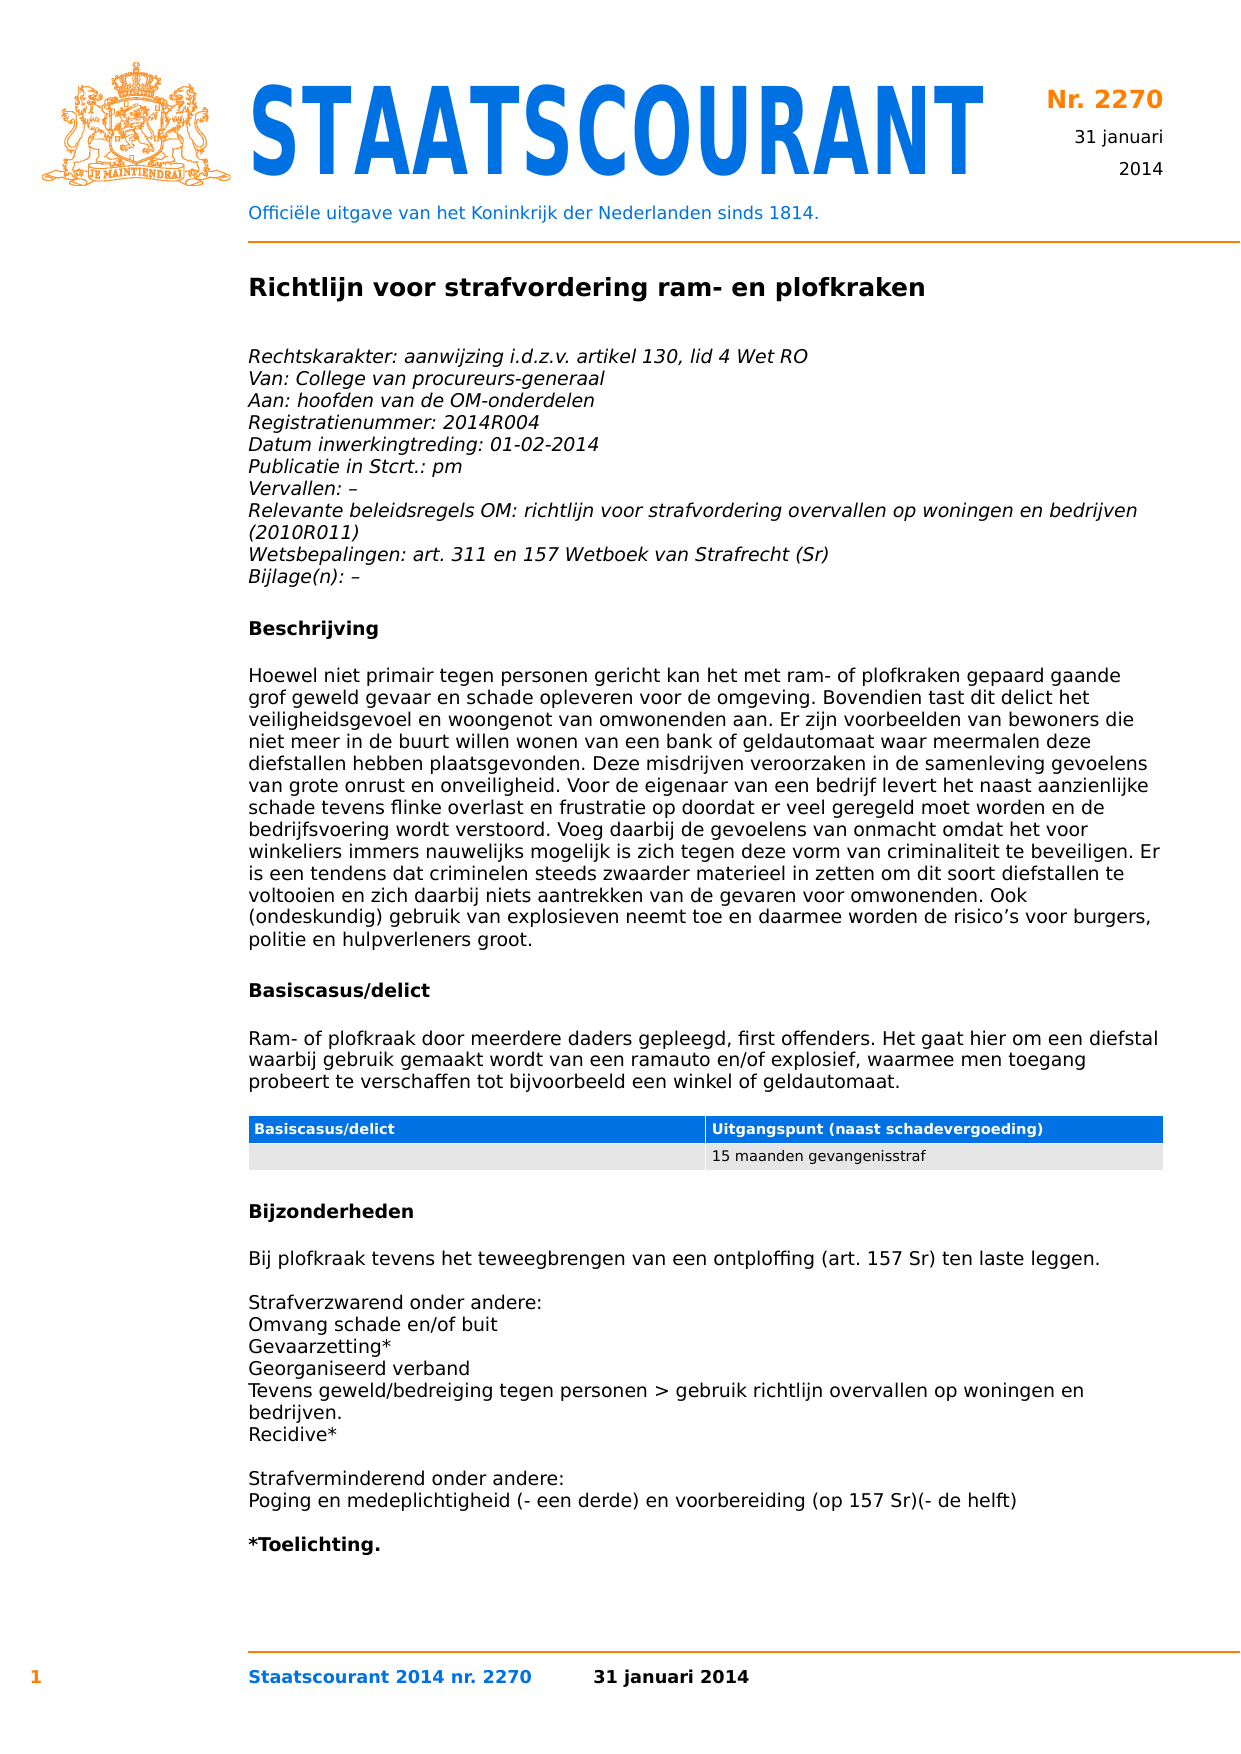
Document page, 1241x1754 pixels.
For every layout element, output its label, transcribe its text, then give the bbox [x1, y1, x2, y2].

text Publicatie in Stcrt.: pm [248, 456, 1163, 478]
text (2010R011) [248, 522, 1163, 544]
text Strafverminderend onder andere: [248, 1468, 1163, 1489]
table_cell Officiële uitgave van het Koninkrijk der Nederlanden sinds 1814. [248, 203, 1240, 241]
table_cell 15 maanden gevangenisstraf [706, 1144, 1163, 1170]
text Wetsbepalingen: art. 311 en 157 Wetboek van Strafrecht (Sr) [248, 544, 1163, 566]
text Vervallen: – [248, 478, 1163, 500]
text Tevens geweld/bedreiging tegen personen > gebruik richtlijn overvallen op woningen en bedrijven. [248, 1380, 1163, 1424]
text Recidive* [248, 1424, 1163, 1446]
text Strafverzwarend onder andere: [248, 1292, 1163, 1314]
text Omvang schade en/of buit [248, 1314, 1163, 1336]
text Poging en medeplichtigheid (- een derde) en voorbereiding (op 157 Sr)(- de helft) [248, 1489, 1163, 1512]
picture [41, 62, 231, 186]
text Rechtskarakter: aanwijzing i.d.z.v. artikel 130, lid 4 Wet RO [248, 346, 1163, 368]
text Bij plofkraak tevens het teweegbrengen van een ontploffing (art. 157 Sr) ten laste leggen. [248, 1248, 1163, 1270]
text *Toelichting. [248, 1533, 1163, 1555]
subtitle Basiscasus/delict [248, 980, 1163, 1002]
subtitle Bijzonderheden [248, 1201, 1163, 1223]
table_header [25, 62, 248, 241]
table_header Nr. 2270 [998, 62, 1240, 121]
text Datum inwerkingtreding: 01-02-2014 [248, 434, 1163, 456]
text Bijlage(n): – [248, 566, 1163, 588]
table_cell [249, 1144, 705, 1170]
text Registratienummer: 2014R004 [248, 412, 1163, 434]
text Georganiseerd verband [248, 1358, 1163, 1380]
table_header STAATSCOURANT [248, 62, 998, 203]
text Van: College van procureurs-generaal [248, 368, 1163, 390]
table_header Uitgangspunt (naast schadevergoeding) [706, 1116, 1163, 1143]
text Aan: hoofden van de OM-onderdelen [248, 390, 1163, 412]
table_cell 2014 [998, 153, 1240, 203]
table_header Basiscasus/delict [249, 1116, 705, 1143]
subtitle Beschrijving [248, 618, 1163, 640]
subtitle Richtlijn voor strafvordering ram- en plofkraken [248, 273, 1163, 302]
text Gevaarzetting* [248, 1336, 1163, 1358]
table_cell 31 januari [998, 121, 1240, 153]
text Hoewel niet primair tegen personen gericht kan het met ram- of plofkraken gepaard gaande grof geweld gevaar en schade opleveren voor de omgeving. Bovendien tast dit delict het veiligheidsgevoel en woongenot van omwonenden aan. Er zijn voorbeelden van bewoners die niet meer in de buurt willen wonen van een bank of geldautomaat waar meermalen deze diefstallen hebben plaatsgevonden. Deze misdrijven veroorzaken in de samenleving gevoelens van grote onrust en onveiligheid. Voor de eigenaar van een bedrijf levert het naast aanzienlijke schade tevens flinke overlast en frustratie op doordat er veel geregeld moet worden en de bedrijfsvoering wordt verstoord. Voeg daarbij de gevoelens van onmacht omdat het voor winkeliers immers nauwelijks mogelijk is zich tegen deze vorm van criminaliteit te beveiligen. Er is een tendens dat criminelen steeds zwaarder materieel in zetten om dit soort diefstallen te voltooien en zich daarbij niets aantrekken van de gevaren voor omwonenden. Ook (ondeskundig) gebruik van explosieven neemt toe en daarmee worden de risico’s voor burgers, politie en hulpverleners groot. [248, 665, 1163, 950]
text Relevante beleidsregels OM: richtlijn voor strafvordering overvallen op woningen en bedrijven [248, 500, 1163, 522]
text Ram- of plofkraak door meerdere daders gepleegd, first offenders. Het gaat hier om een diefstal waarbij gebruik gemaakt wordt van een ramauto en/of explosief, waarmee men toegang probeert te verschaffen tot bijvoorbeeld een winkel of geldautomaat. [248, 1027, 1163, 1093]
